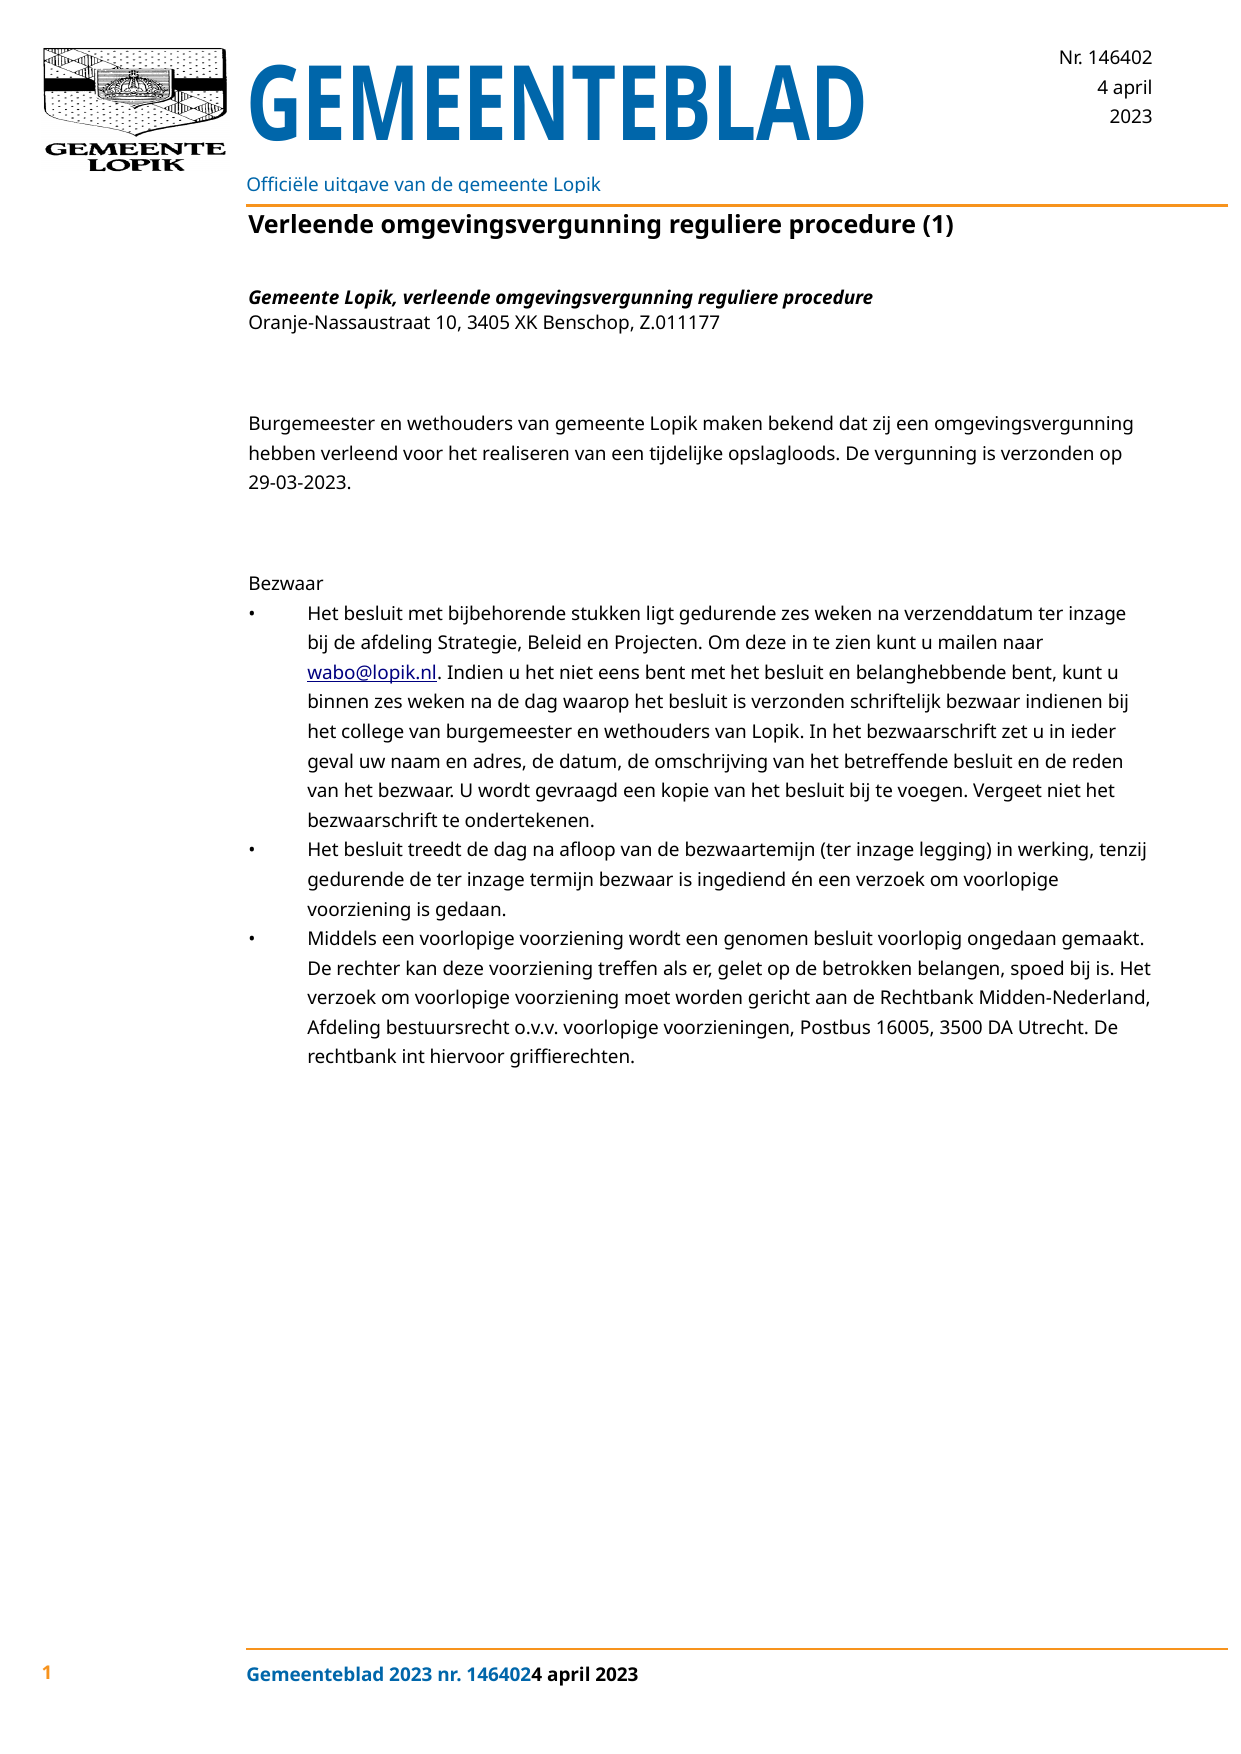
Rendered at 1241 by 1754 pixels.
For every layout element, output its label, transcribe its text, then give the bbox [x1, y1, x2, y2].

text Verleende omgevingsvergunning reguliere procedure (1) [248, 207, 1152, 241]
list Het besluit met bijbehorende stukken ligt gedurende zes weken na verzenddatum ter inzage bij de afdeling Strategie, Beleid en Projecten. Om deze in te zien kunt u mailen naar wabo@lopik.nl. Indien u het niet eens bent met het besluit en belanghebbende bent, kunt u binnen zes weken na de dag waarop het besluit is verzonden schriftelijk bezwaar indienen bij het college van burgemeester en wethouders van Lopik. In het bezwaarschrift zet u in ieder geval uw naam en adres, de datum, de omschrijving van het betreffende besluit en de reden van het bezwaar. U wordt gevraagd een kopie van het besluit bij te voegen. Vergeet niet het bezwaarschrift te ondertekenen. [248, 600, 1152, 833]
text Oranje-Nassaustraat 10, 3405 XK Benschop, Z.011177 [248, 309, 1152, 335]
picture [41, 47, 231, 172]
list Middels een voorlopige voorziening wordt een genomen besluit voorlopig ongedaan gemaakt. De rechter kan deze voorziening treffen als er, gelet op de betrokken belangen, spoed bij is. Het verzoek om voorlopige voorziening moet worden gericht aan de Rechtbank Midden-Nederland, Afdeling bestuursrecht o.v.v. voorlopige voorzieningen, Postbus 16005, 3500 DA Utrecht. De rechtbank int hiervoor griffierechten. [248, 925, 1152, 1069]
text Gemeente Lopik, verleende omgevingsvergunning reguliere procedure [248, 284, 1152, 309]
list Het besluit treedt de dag na afloop van de bezwaartemijn (ter inzage legging) in werking, tenzij gedurende de ter inzage termijn bezwaar is ingediend én een verzoek om voorlopige voorziening is gedaan. [248, 837, 1152, 922]
text Burgemeester en wethouders van gemeente Lopik maken bekend dat zij een omgevingsvergunning hebben verleend voor het realiseren van een tijdelijke opslagloods. De vergunning is verzonden op 29-03-2023. [248, 410, 1152, 495]
text Bezwaar [248, 570, 1152, 596]
